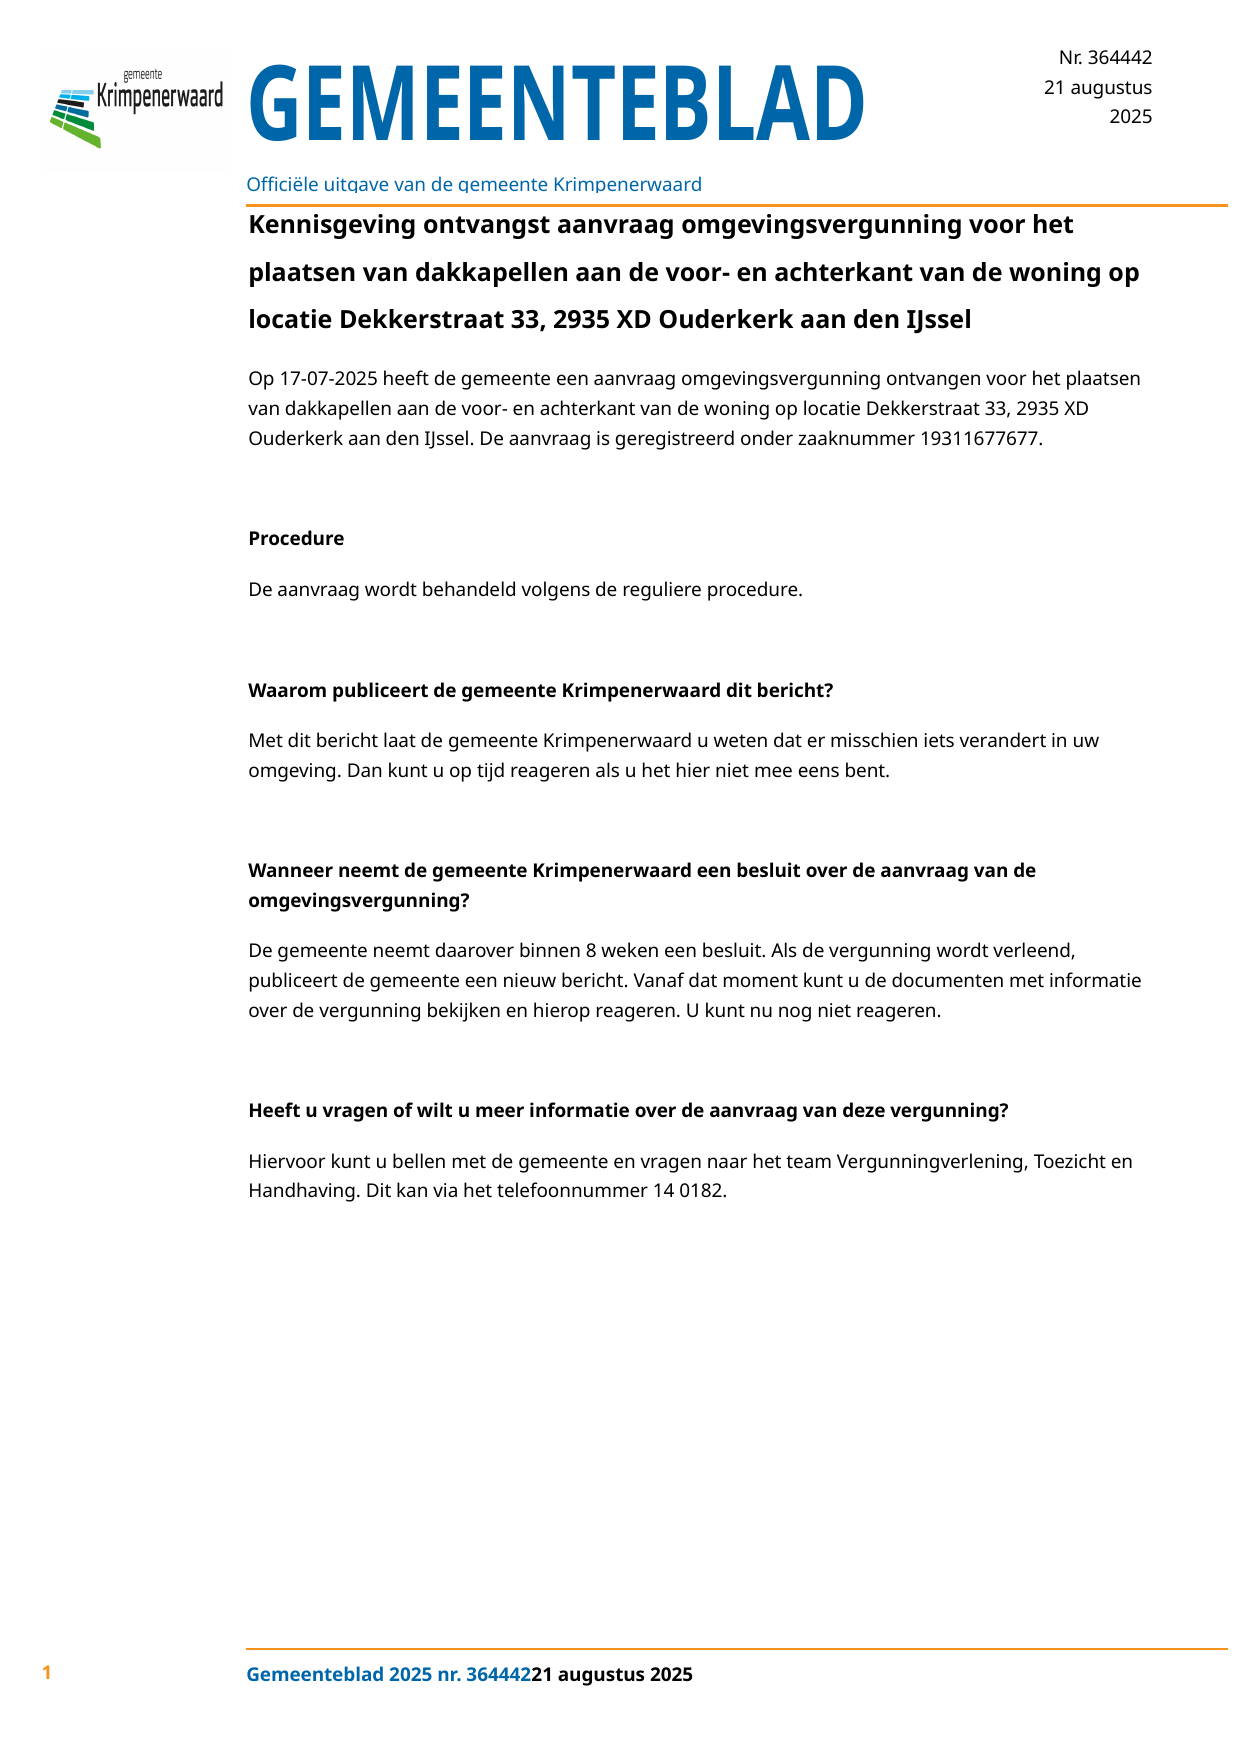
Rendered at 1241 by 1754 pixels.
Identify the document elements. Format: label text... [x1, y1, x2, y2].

text Wanneer neemt de gemeente Krimpenerwaard een besluit over de aanvraag van de omgevingsvergunning? [248, 858, 1152, 913]
text Op 17-07-2025 heeft de gemeente een aanvraag omgevingsvergunning ontvangen voor het plaatsen van dakkapellen aan de voor- en achterkant van de woning op locatie Dekkerstraat 33, 2935 XD Ouderkerk aan den IJssel. De aanvraag is geregistreerd onder zaaknummer 19311677677. [248, 366, 1152, 450]
text De aanvraag wordt behandeld volgens de reguliere procedure. [248, 576, 1152, 602]
text De gemeente neemt daarover binnen 8 weken een besluit. Als de vergunning wordt verleend, publiceert de gemeente een nieuw bericht. Vanaf dat moment kunt u de documenten met informatie over de vergunning bekijken en hierop reageren. U kunt nu nog niet reageren. [248, 938, 1152, 1022]
text Met dit bericht laat de gemeente Krimpenerwaard u weten dat er misschien iets verandert in uw omgeving. Dan kunt u op tijd reageren als u het hier niet mee eens bent. [248, 727, 1152, 782]
text Procedure [248, 526, 1152, 551]
text Kennisgeving ontvangst aanvraag omgevingsvergunning voor het plaatsen van dakkapellen aan de voor- en achterkant van de woning op locatie Dekkerstraat 33, 2935 XD Ouderkerk aan den IJssel [248, 207, 1152, 336]
text Hiervoor kunt u bellen met de gemeente en vragen naar het team Vergunningverlening, Toezicht en Handhaving. Dit kan via het telefoonnummer 14 0182. [248, 1148, 1152, 1203]
text Heeft u vragen of wilt u meer informatie over de aanvraag van deze vergunning? [248, 1098, 1152, 1123]
text Waarom publiceert de gemeente Krimpenerwaard dit bericht? [248, 677, 1152, 702]
picture [41, 47, 231, 172]
